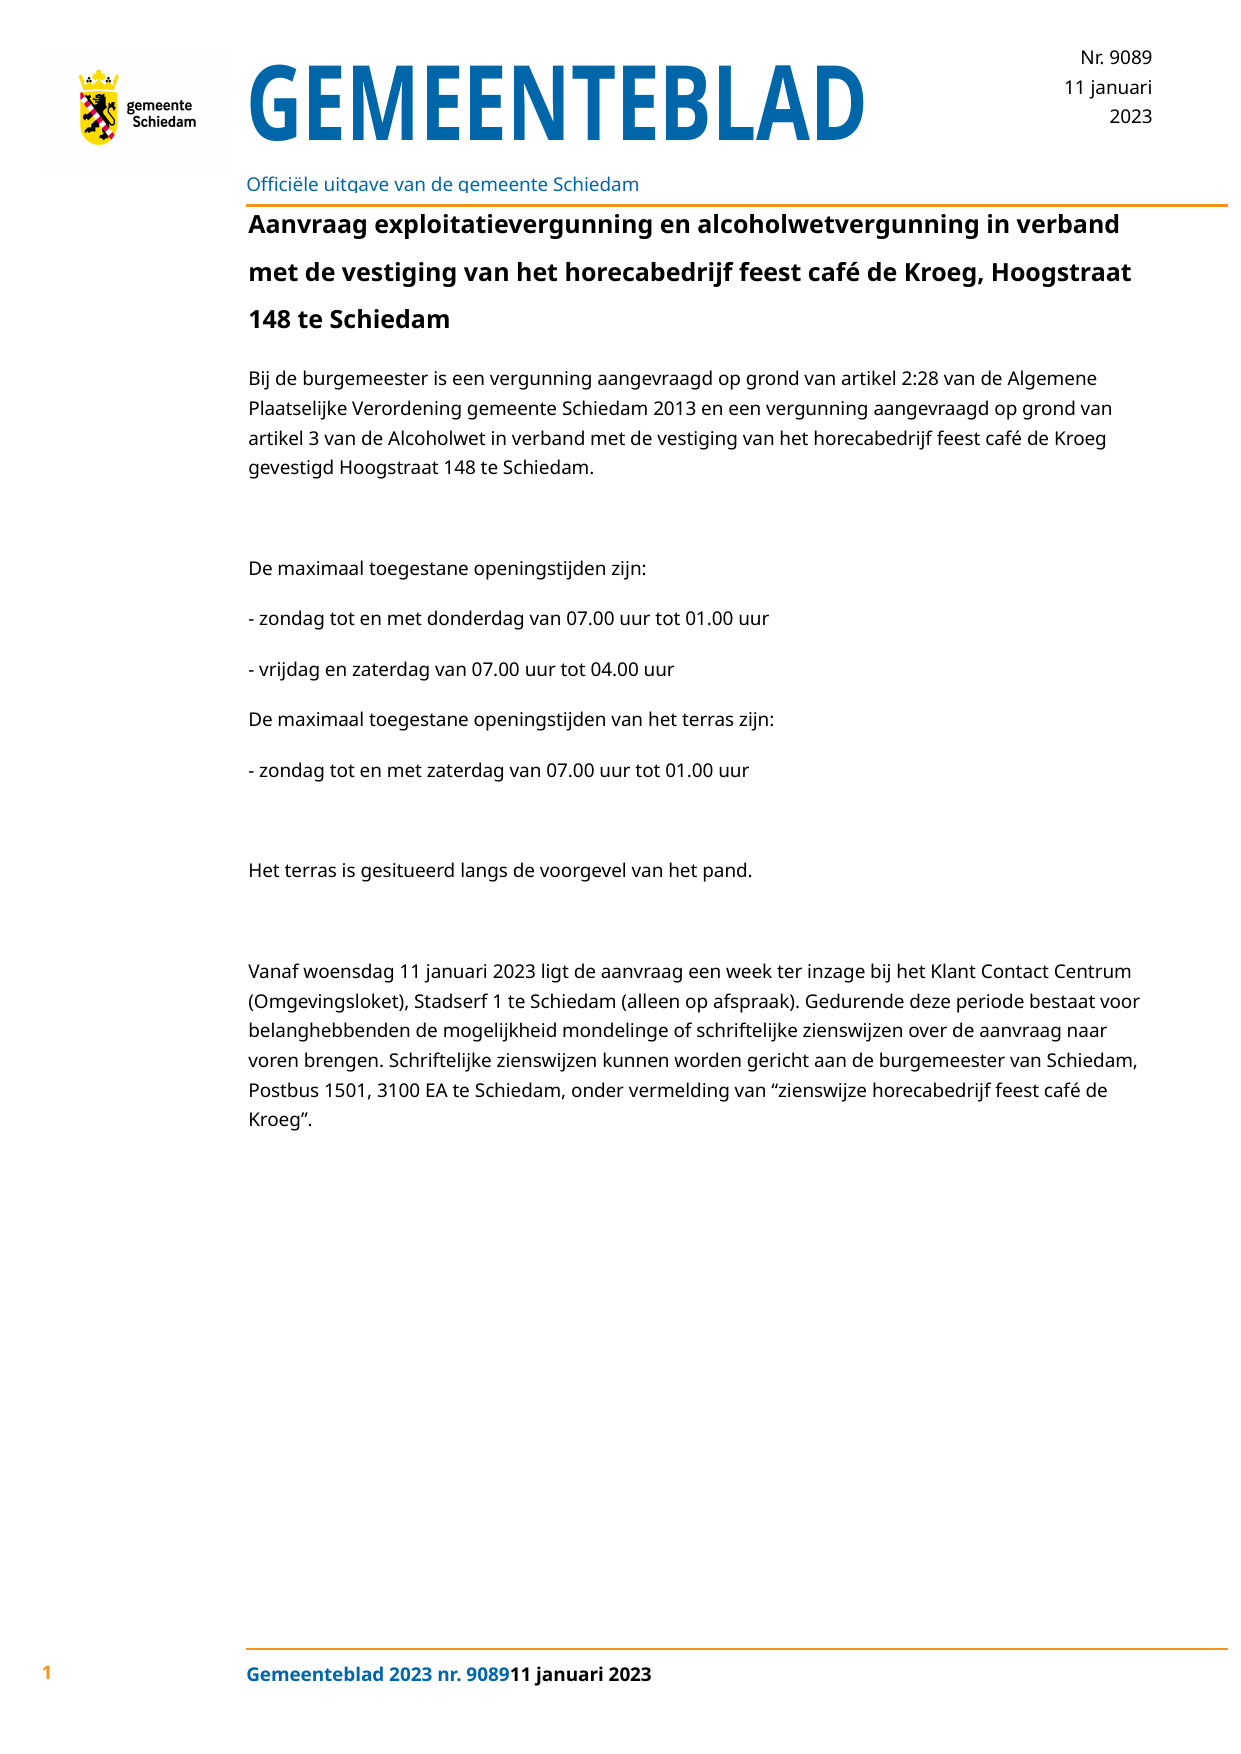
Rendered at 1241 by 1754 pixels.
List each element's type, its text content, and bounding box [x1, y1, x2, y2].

text - zondag tot en met donderdag van 07.00 uur tot 01.00 uur [248, 606, 1152, 631]
text - vrijdag en zaterdag van 07.00 uur tot 04.00 uur [248, 656, 1152, 682]
picture [41, 47, 231, 172]
text De maximaal toegestane openingstijden van het terras zijn: [248, 706, 1152, 732]
text Vanaf woensdag 11 januari 2023 ligt de aanvraag een week ter inzage bij het Klant Contact Centrum (Omgevingsloket), Stadserf 1 te Schiedam (alleen op afspraak). Gedurende deze periode bestaat voor belanghebbenden de mogelijkheid mondelinge of schriftelijke zienswijzen over de aanvraag naar voren brengen. Schriftelijke zienswijzen kunnen worden gericht aan de burgemeester van Schiedam, Postbus 1501, 3100 EA te Schiedam, onder vermelding van “zienswijze horecabedrijf feest café de Kroeg”. [248, 958, 1152, 1132]
text Het terras is gesitueerd langs de voorgevel van het pand. [248, 858, 1152, 883]
text Bij de burgemeester is een vergunning aangevraagd op grond van artikel 2:28 van de Algemene Plaatselijke Verordening gemeente Schiedam 2013 en een vergunning aangevraagd op grond van artikel 3 van de Alcoholwet in verband met de vestiging van het horecabedrijf feest café de Kroeg gevestigd Hoogstraat 148 te Schiedam. [248, 366, 1152, 480]
text - zondag tot en met zaterdag van 07.00 uur tot 01.00 uur [248, 757, 1152, 782]
text Aanvraag exploitatievergunning en alcoholwetvergunning in verband met de vestiging van het horecabedrijf feest café de Kroeg, Hoogstraat 148 te Schiedam [248, 207, 1152, 336]
text De maximaal toegestane openingstijden zijn: [248, 555, 1152, 581]
